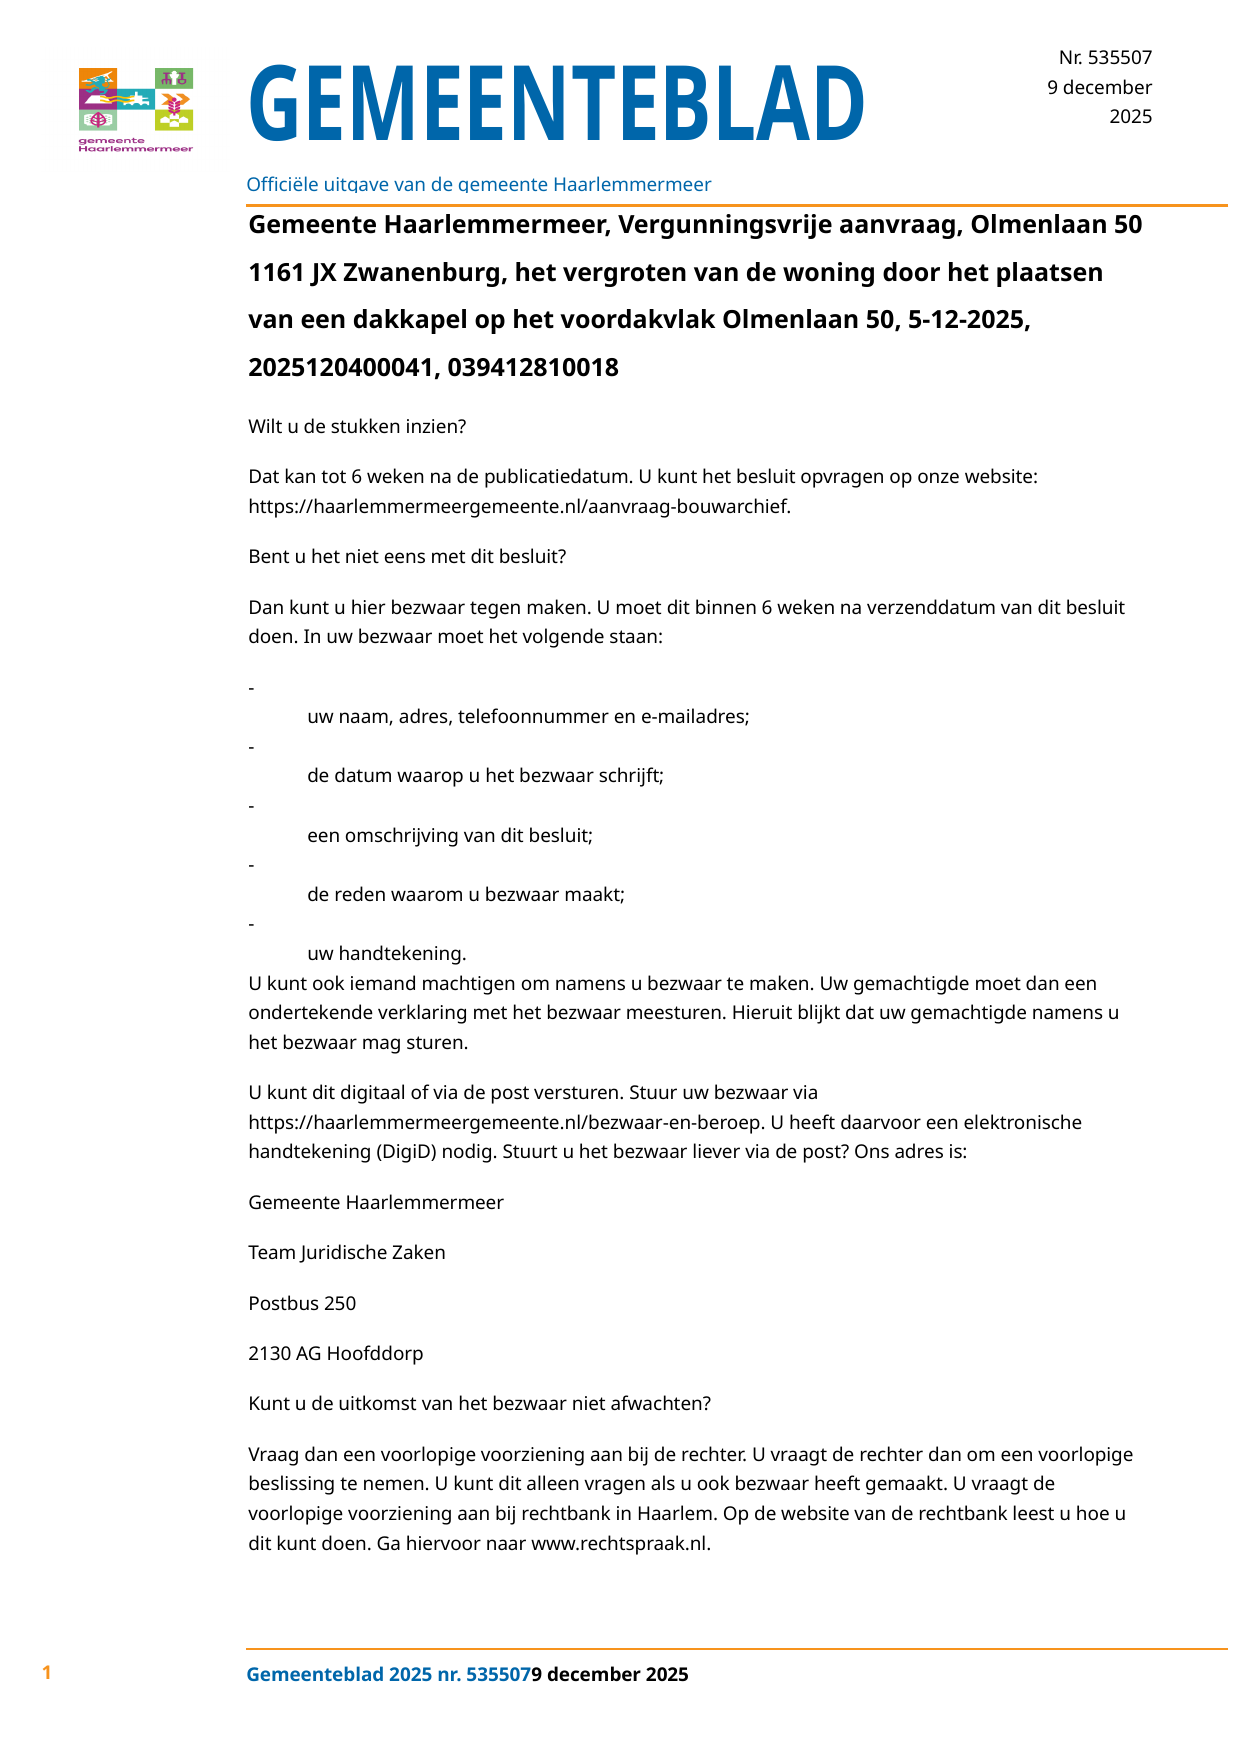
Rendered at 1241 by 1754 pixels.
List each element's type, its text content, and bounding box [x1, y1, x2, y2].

text Dan kunt u hier bezwaar tegen maken. U moet dit binnen 6 weken na verzenddatum van dit besluit doen. In uw bezwaar moet het volgende staan: [248, 594, 1152, 649]
list uw naam, adres, telefoonnummer en e-mailadres; [248, 703, 1152, 729]
text Wilt u de stukken inzien? [248, 413, 1152, 439]
text 2130 AG Hoofddorp [248, 1340, 1152, 1366]
list uw handtekening. [248, 940, 1152, 966]
list de datum waarop u het bezwaar schrijft; [248, 763, 1152, 788]
text Kunt u de uitkomst van het bezwaar niet afwachten? [248, 1391, 1152, 1416]
list de reden waarom u bezwaar maakt; [248, 881, 1152, 907]
text Gemeente Haarlemmermeer, Vergunningsvrije aanvraag, Olmenlaan 50 1161 JX Zwanenburg, het vergroten van de woning door het plaatsen van een dakkapel op het voordakvlak Olmenlaan 50, 5-12-2025, 2025120400041, 039412810018 [248, 207, 1152, 384]
picture [41, 47, 231, 172]
text Postbus 250 [248, 1290, 1152, 1316]
text Bent u het niet eens met dit besluit? [248, 543, 1152, 569]
list een omschrijving van dit besluit; [248, 822, 1152, 848]
text Vraag dan een voorlopige voorziening aan bij de rechter. U vraagt de rechter dan om een voorlopige beslissing te nemen. U kunt dit alleen vragen als u ook bezwaar heeft gemaakt. U vraagt de voorlopige voorziening aan bij rechtbank in Haarlem. Op de website van de rechtbank leest u hoe u dit kunt doen. Ga hiervoor naar www.rechtspraak.nl. [248, 1441, 1152, 1556]
text U kunt dit digitaal of via de post versturen. Stuur uw bezwaar via https://haarlemmermeergemeente.nl/bezwaar-en-beroep. U heeft daarvoor een elektronische handtekening (DigiD) nodig. Stuurt u het bezwaar liever via de post? Ons adres is: [248, 1079, 1152, 1164]
text Dat kan tot 6 weken na de publicatiedatum. U kunt het besluit opvragen op onze website: https://haarlemmermeergemeente.nl/aanvraag-bouwarchief. [248, 463, 1152, 519]
text Gemeente Haarlemmermeer [248, 1189, 1152, 1215]
text Team Juridische Zaken [248, 1239, 1152, 1265]
text U kunt ook iemand machtigen om namens u bezwaar te maken. Uw gemachtigde moet dan een ondertekende verklaring met het bezwaar meesturen. Hieruit blijkt dat uw gemachtigde namens u het bezwaar mag sturen. [248, 970, 1152, 1055]
